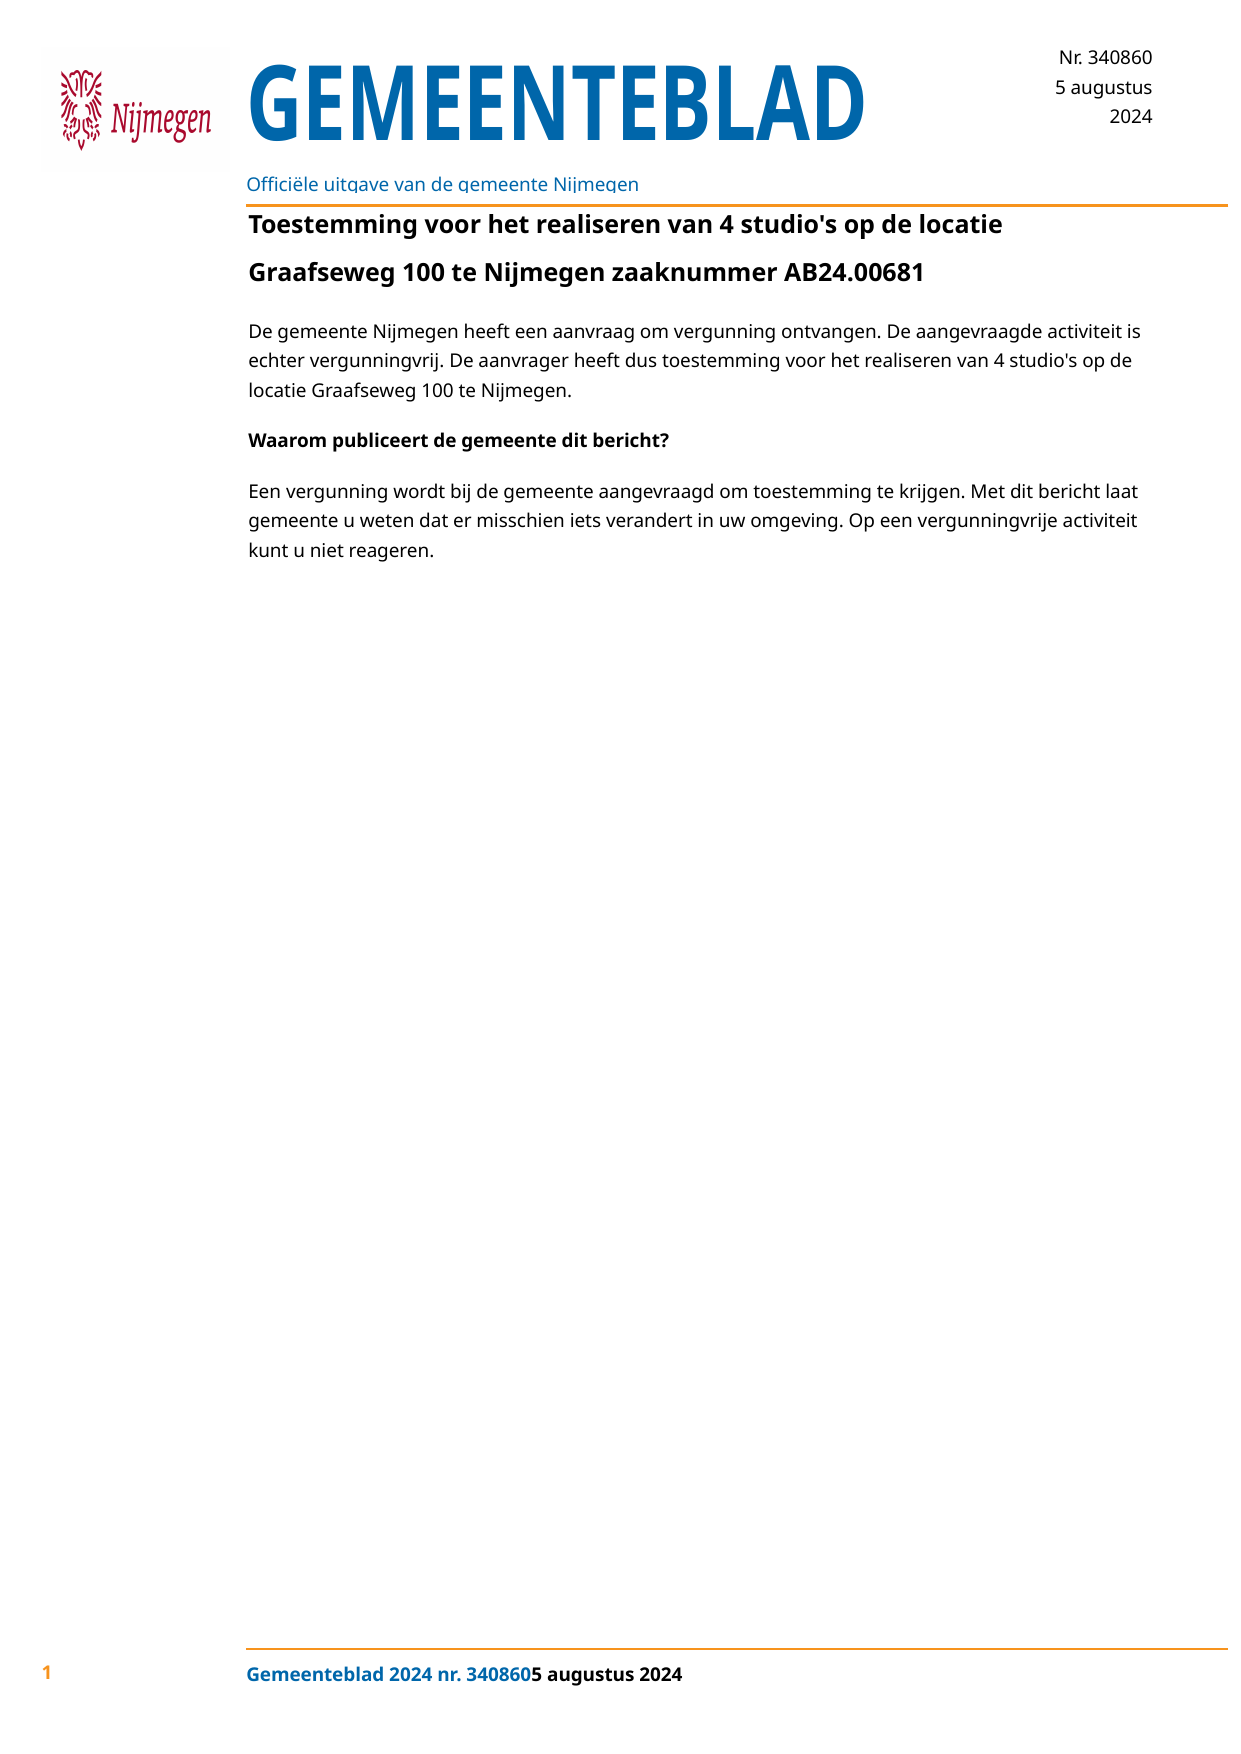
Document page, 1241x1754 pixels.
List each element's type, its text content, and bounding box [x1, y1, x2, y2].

picture [41, 47, 231, 172]
text Een vergunning wordt bij de gemeente aangevraagd om toestemming te krijgen. Met dit bericht laat gemeente u weten dat er misschien iets verandert in uw omgeving. Op een vergunningvrije activiteit kunt u niet reageren. [248, 478, 1152, 563]
text Toestemming voor het realiseren van 4 studio's op de locatie Graafseweg 100 te Nijmegen zaaknummer AB24.00681 [248, 207, 1152, 288]
text Waarom publiceert de gemeente dit bericht? [248, 427, 1152, 453]
text De gemeente Nijmegen heeft een aanvraag om vergunning ontvangen. De aangevraagde activiteit is echter vergunningvrij. De aanvrager heeft dus toestemming voor het realiseren van 4 studio's op de locatie Graafseweg 100 te Nijmegen. [248, 318, 1152, 403]
